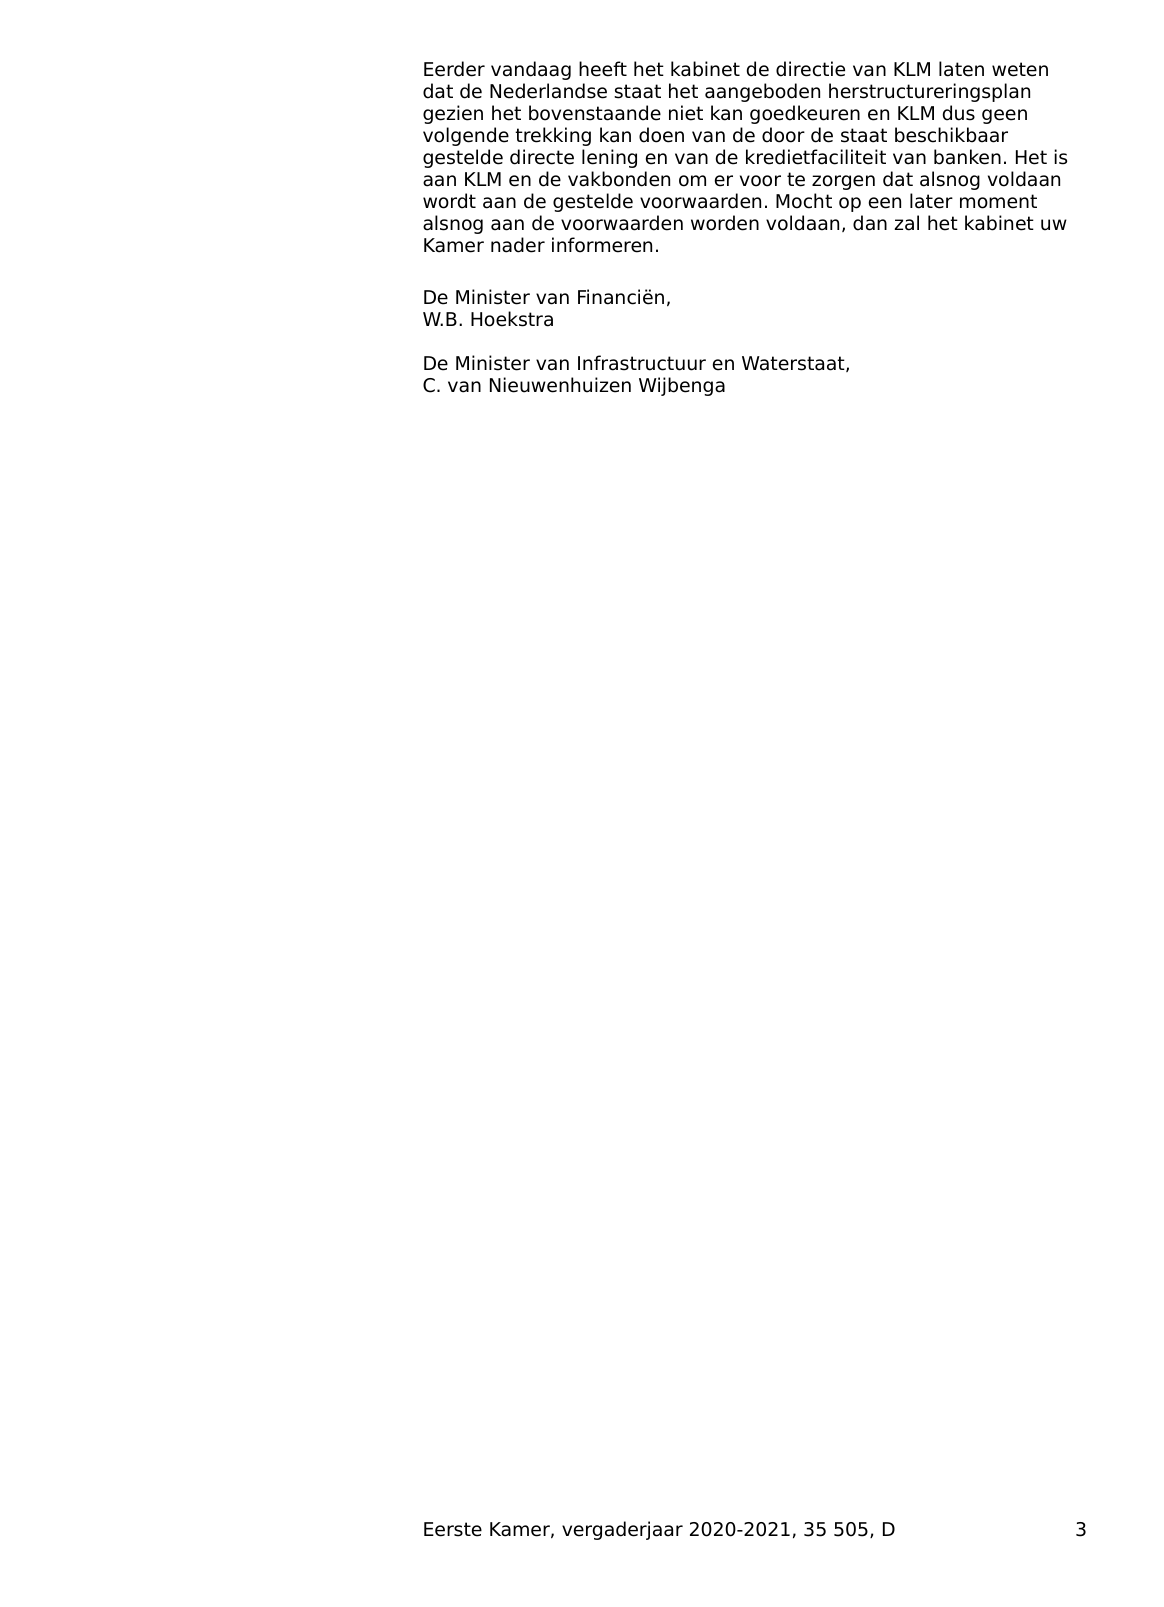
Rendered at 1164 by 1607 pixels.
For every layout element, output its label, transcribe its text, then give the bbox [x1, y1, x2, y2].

text De Minister van Financiën, W.B. Hoekstra [422, 287, 1087, 331]
text Eerder vandaag heeft het kabinet de directie van KLM laten weten dat de Nederlandse staat het aangeboden herstructureringsplan gezien het bovenstaande niet kan goedkeuren en KLM dus geen volgende trekking kan doen van de door de staat beschikbaar gestelde directe lening en van de kredietfaciliteit van banken. Het is aan KLM en de vakbonden om er voor te zorgen dat alsnog voldaan wordt aan de gestelde voorwaarden. Mocht op een later moment alsnog aan de voorwaarden worden voldaan, dan zal het kabinet uw Kamer nader informeren. [422, 59, 1087, 257]
text De Minister van Infrastructuur en Waterstaat, C. van Nieuwenhuizen Wijbenga [422, 353, 1087, 397]
